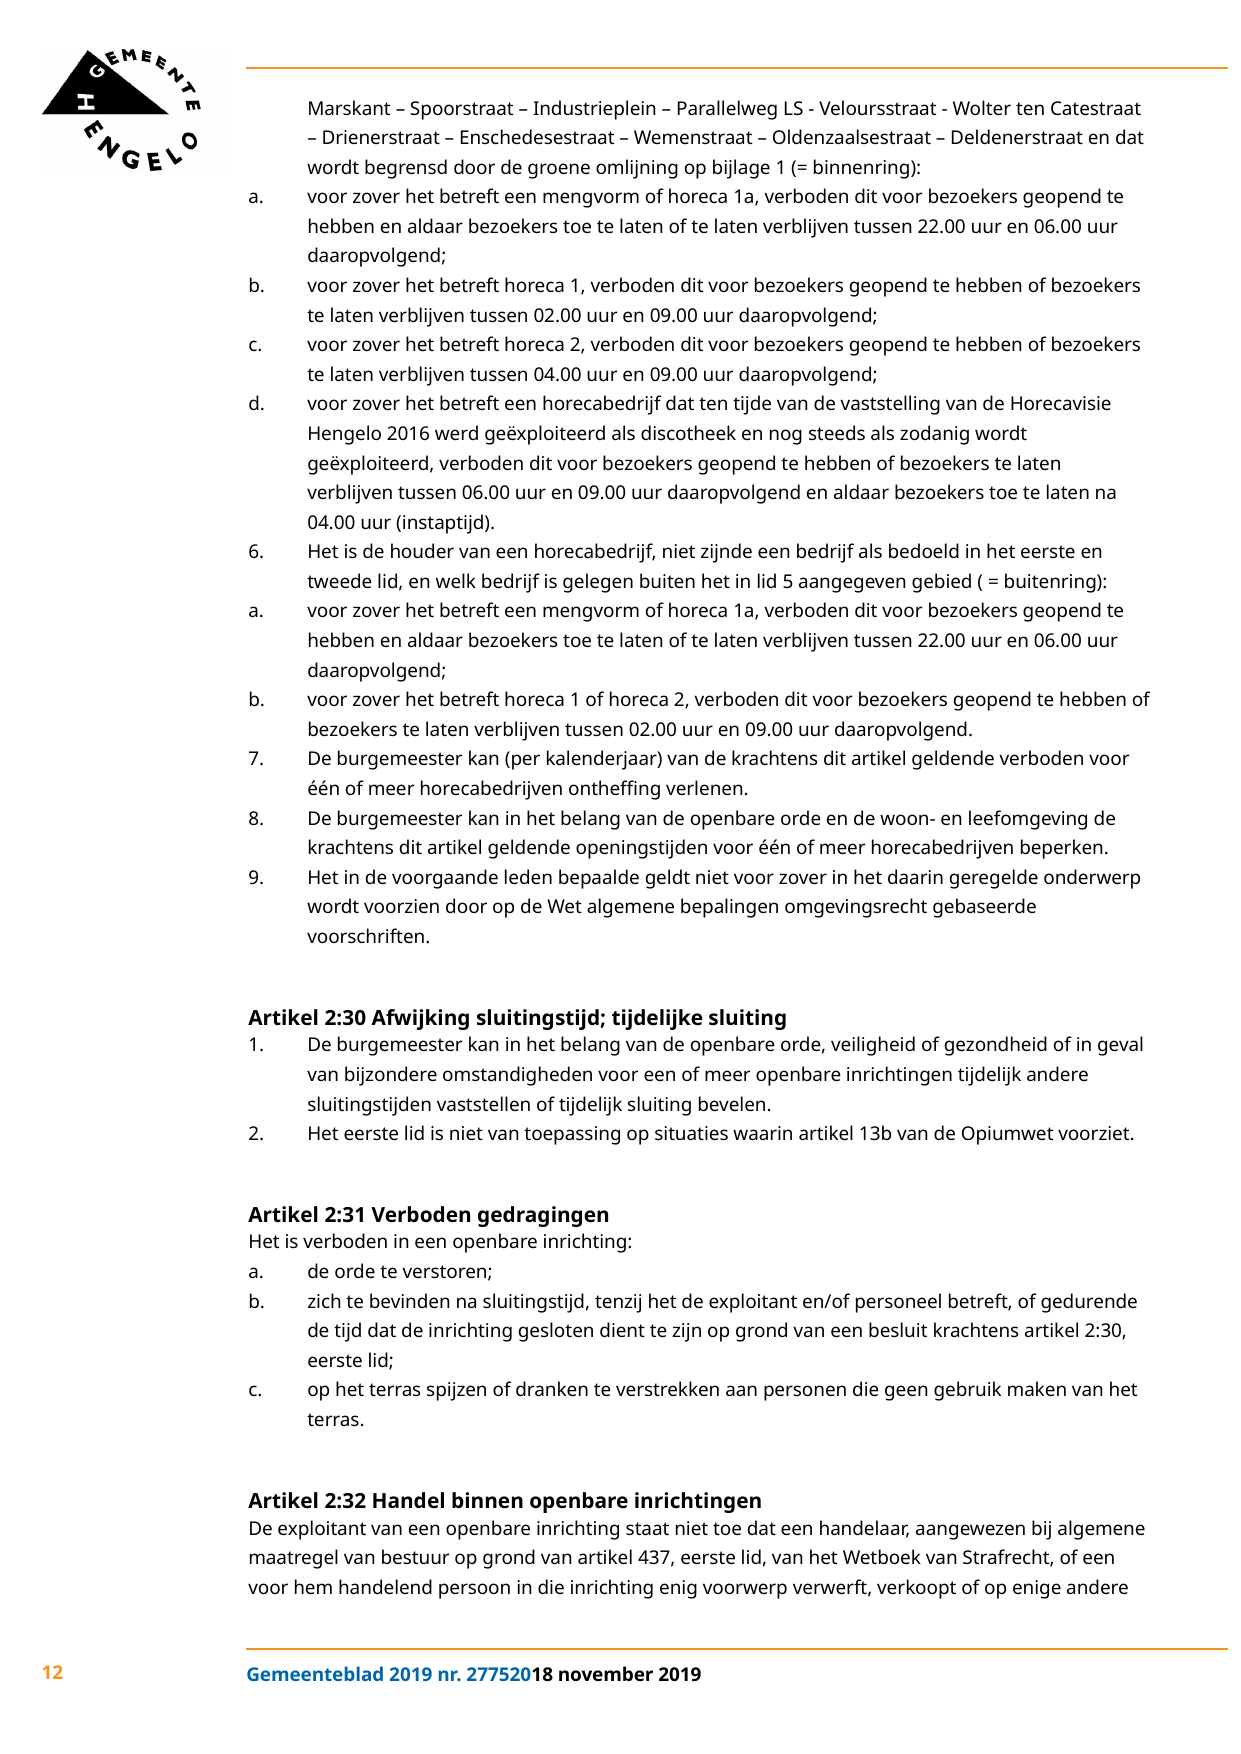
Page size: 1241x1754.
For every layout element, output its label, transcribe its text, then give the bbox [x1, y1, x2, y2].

list zich te bevinden na sluitingstijd, tenzij het de exploitant en/of personeel betreft, of gedurende de tijd dat de inrichting gesloten dient te zijn op grond van een besluit krachtens artikel 2:30, eerste lid; [248, 1288, 1152, 1373]
list voor zover het betreft een mengvorm of horeca 1a, verboden dit voor bezoekers geopend te hebben en aldaar bezoekers toe te laten of te laten verblijven tussen 22.00 uur en 06.00 uur daaropvolgend; [248, 598, 1152, 683]
list op het terras spijzen of dranken te verstrekken aan personen die geen gebruik maken van het terras. [248, 1377, 1152, 1432]
text Artikel 2:32 Handel binnen openbare inrichtingen [248, 1486, 1152, 1515]
list De burgemeester kan in het belang van de openbare orde, veiligheid of gezondheid of in geval van bijzondere omstandigheden voor een of meer openbare inrichtingen tijdelijk andere sluitingstijden vaststellen of tijdelijk sluiting bevelen. [248, 1032, 1152, 1116]
text Artikel 2:30 Afwijking sluitingstijd; tijdelijke sluiting [248, 1003, 1152, 1032]
list voor zover het betreft een mengvorm of horeca 1a, verboden dit voor bezoekers geopend te hebben en aldaar bezoekers toe te laten of te laten verblijven tussen 22.00 uur en 06.00 uur daaropvolgend; [248, 183, 1152, 268]
list De burgemeester kan (per kalenderjaar) van de krachtens dit artikel geldende verboden voor één of meer horecabedrijven ontheffing verlenen. [248, 746, 1152, 801]
text De exploitant van een openbare inrichting staat niet toe dat een handelaar, aangewezen bij algemene maatregel van bestuur op grond van artikel 437, eerste lid, van het Wetboek van Strafrecht, of een voor hem handelend persoon in die inrichting enig voorwerp verwerft, verkoopt of op enige andere [248, 1515, 1152, 1599]
list de orde te verstoren; [248, 1258, 1152, 1284]
list Het in de voorgaande leden bepaalde geldt niet voor zover in het daarin geregelde onderwerp wordt voorzien door op de Wet algemene bepalingen omgevingsrecht gebaseerde voorschriften. [248, 864, 1152, 949]
text Het is verboden in een openbare inrichting: [248, 1229, 1152, 1254]
list Marskant – Spoorstraat – Industrieplein – Parallelweg LS - Veloursstraat - Wolter ten Catestraat – Drienerstraat – Enschedesestraat – Wemenstraat – Oldenzaalsestraat – Deldenerstraat en dat wordt begrensd door de groene omlijning op bijlage 1 (= binnenring): [248, 95, 1152, 180]
picture [41, 47, 231, 172]
list voor zover het betreft horeca 1, verboden dit voor bezoekers geopend te hebben of bezoekers te laten verblijven tussen 02.00 uur en 09.00 uur daaropvolgend; [248, 272, 1152, 328]
list voor zover het betreft horeca 2, verboden dit voor bezoekers geopend te hebben of bezoekers te laten verblijven tussen 04.00 uur en 09.00 uur daaropvolgend; [248, 331, 1152, 387]
list voor zover het betreft een horecabedrijf dat ten tijde van de vaststelling van de Horecavisie Hengelo 2016 werd geëxploiteerd als discotheek en nog steeds als zodanig wordt geëxploiteerd, verboden dit voor bezoekers geopend te hebben of bezoekers te laten verblijven tussen 06.00 uur en 09.00 uur daaropvolgend en aldaar bezoekers toe te laten na 04.00 uur (instaptijd). [248, 391, 1152, 535]
text Artikel 2:31 Verboden gedragingen [248, 1200, 1152, 1229]
list De burgemeester kan in het belang van de openbare orde en de woon- en leefomgeving de krachtens dit artikel geldende openingstijden voor één of meer horecabedrijven beperken. [248, 805, 1152, 860]
list Het eerste lid is niet van toepassing op situaties waarin artikel 13b van de Opiumwet voorziet. [248, 1120, 1152, 1146]
list voor zover het betreft horeca 1 of horeca 2, verboden dit voor bezoekers geopend te hebben of bezoekers te laten verblijven tussen 02.00 uur en 09.00 uur daaropvolgend. [248, 686, 1152, 742]
list Het is de houder van een horecabedrijf, niet zijnde een bedrijf als bedoeld in het eerste en tweede lid, en welk bedrijf is gelegen buiten het in lid 5 aangegeven gebied ( = buitenring): [248, 538, 1152, 594]
